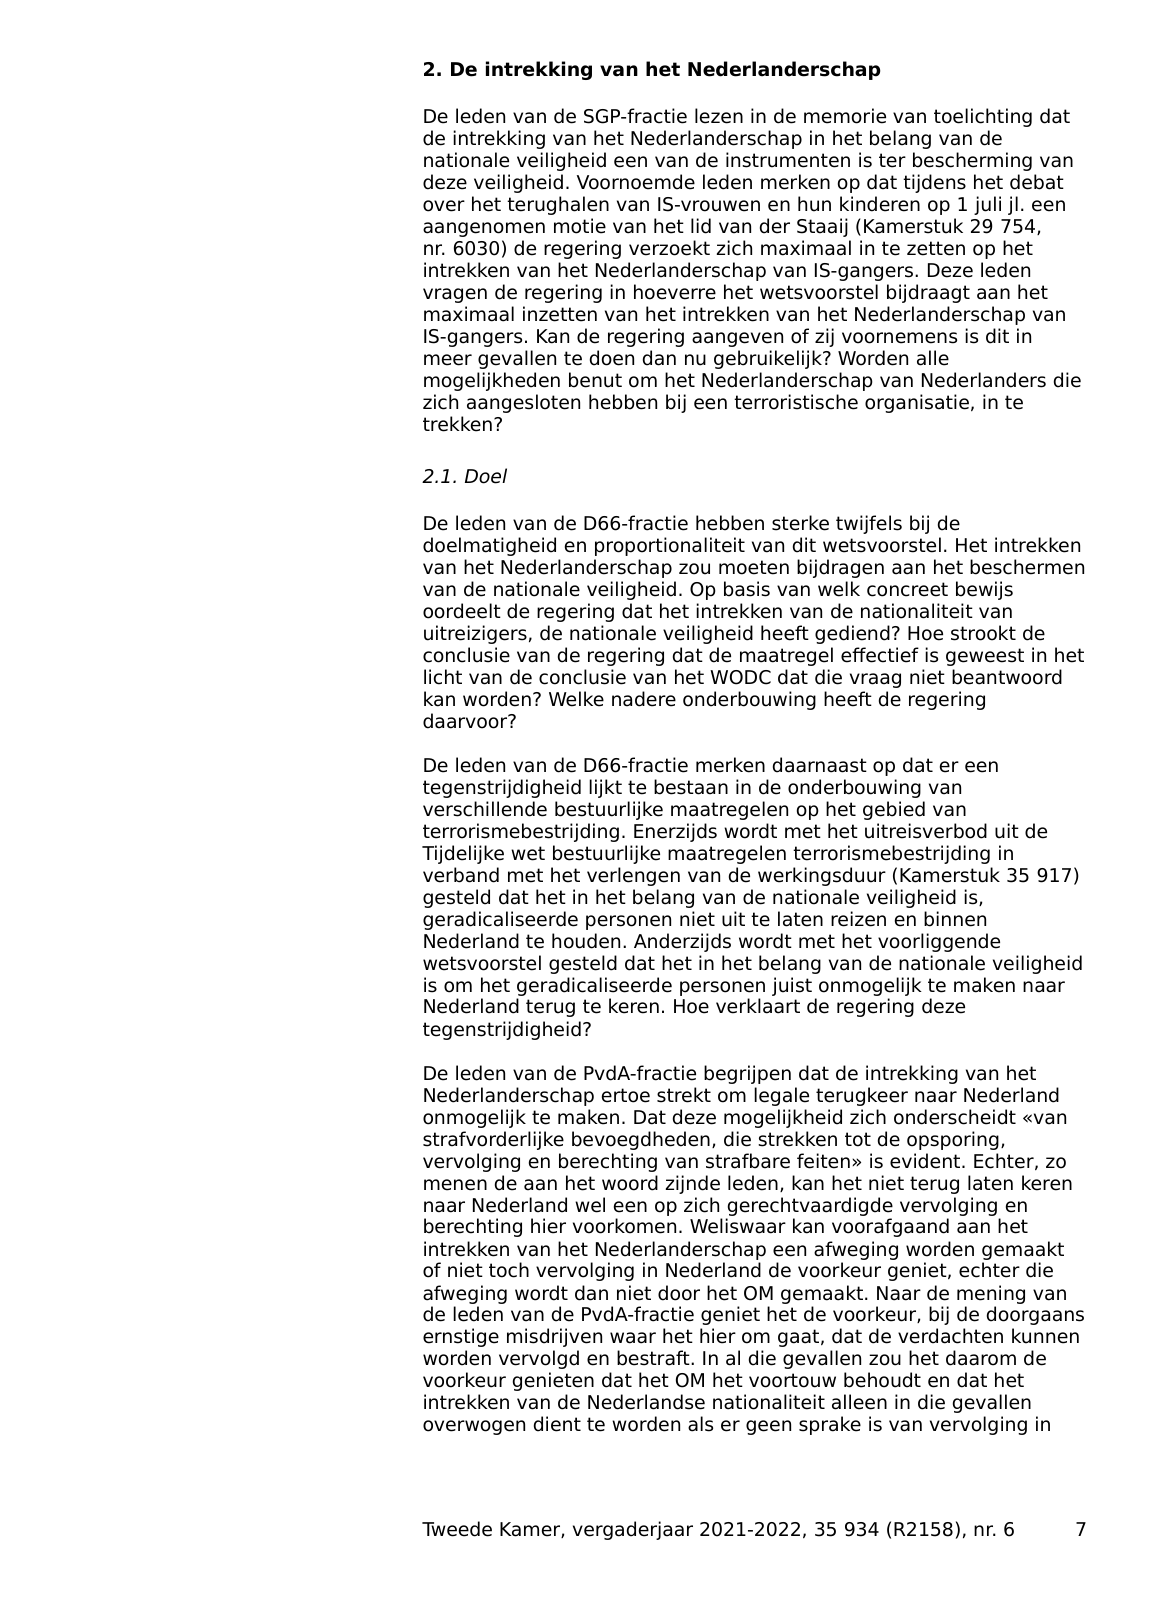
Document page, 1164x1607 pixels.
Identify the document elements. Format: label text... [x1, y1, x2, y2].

text De leden van de PvdA-fractie begrijpen dat de intrekking van het Nederlanderschap ertoe strekt om legale terugkeer naar Nederland onmogelijk te maken. Dat deze mogelijkheid zich onderscheidt «van strafvorderlijke bevoegdheden, die strekken tot de opsporing, vervolging en berechting van strafbare feiten» is evident. Echter, zo menen de aan het woord zijnde leden, kan het niet terug laten keren naar Nederland wel een op zich gerechtvaardigde vervolging en berechting hier voorkomen. Weliswaar kan voorafgaand aan het intrekken van het Nederlanderschap een afweging worden gemaakt of niet toch vervolging in Nederland de voorkeur geniet, echter die afweging wordt dan niet door het OM gemaakt. Naar de mening van de leden van de PvdA-fractie geniet het de voorkeur, bij de doorgaans ernstige misdrijven waar het hier om gaat, dat de verdachten kunnen worden vervolgd en bestraft. In al die gevallen zou het daarom de voorkeur genieten dat het OM het voortouw behoudt en dat het intrekken van de Nederlandse nationaliteit alleen in die gevallen overwogen dient te worden als er geen sprake is van vervolging in [422, 1063, 1087, 1436]
text De leden van de D66-fractie hebben sterke twijfels bij de doelmatigheid en proportionaliteit van dit wetsvoorstel. Het intrekken van het Nederlanderschap zou moeten bijdragen aan het beschermen van de nationale veiligheid. Op basis van welk concreet bewijs oordeelt de regering dat het intrekken van de nationaliteit van uitreizigers, de nationale veiligheid heeft gediend? Hoe strookt de conclusie van de regering dat de maatregel effectief is geweest in het licht van de conclusie van het WODC dat die vraag niet beantwoord kan worden? Welke nadere onderbouwing heeft de regering daarvoor? [422, 513, 1087, 732]
subtitle 2. De intrekking van het Nederlanderschap [422, 59, 1087, 81]
text De leden van de D66-fractie merken daarnaast op dat er een tegenstrijdigheid lijkt te bestaan in de onderbouwing van verschillende bestuurlijke maatregelen op het gebied van terrorismebestrijding. Enerzijds wordt met het uitreisverbod uit de Tijdelijke wet bestuurlijke maatregelen terrorismebestrijding in verband met het verlengen van de werkingsduur (Kamerstuk 35 917) gesteld dat het in het belang van de nationale veiligheid is, geradicaliseerde personen niet uit te laten reizen en binnen Nederland te houden. Anderzijds wordt met het voorliggende wetsvoorstel gesteld dat het in het belang van de nationale veiligheid is om het geradicaliseerde personen juist onmogelijk te maken naar Nederland terug te keren. Hoe verklaart de regering deze tegenstrijdigheid? [422, 755, 1087, 1040]
text De leden van de SGP-fractie lezen in de memorie van toelichting dat de intrekking van het Nederlanderschap in het belang van de nationale veiligheid een van de instrumenten is ter bescherming van deze veiligheid. Voornoemde leden merken op dat tijdens het debat over het terughalen van IS-vrouwen en hun kinderen op 1 juli jl. een aangenomen motie van het lid van der Staaij (Kamerstuk 29 754, nr. 6030) de regering verzoekt zich maximaal in te zetten op het intrekken van het Nederlanderschap van IS-gangers. Deze leden vragen de regering in hoeverre het wetsvoorstel bijdraagt aan het maximaal inzetten van het intrekken van het Nederlanderschap van IS-gangers. Kan de regering aangeven of zij voornemens is dit in meer gevallen te doen dan nu gebruikelijk? Worden alle mogelijkheden benut om het Nederlanderschap van Nederlanders die zich aangesloten hebben bij een terroristische organisatie, in te trekken? [422, 106, 1087, 436]
subtitle 2.1. Doel [422, 466, 1087, 488]
